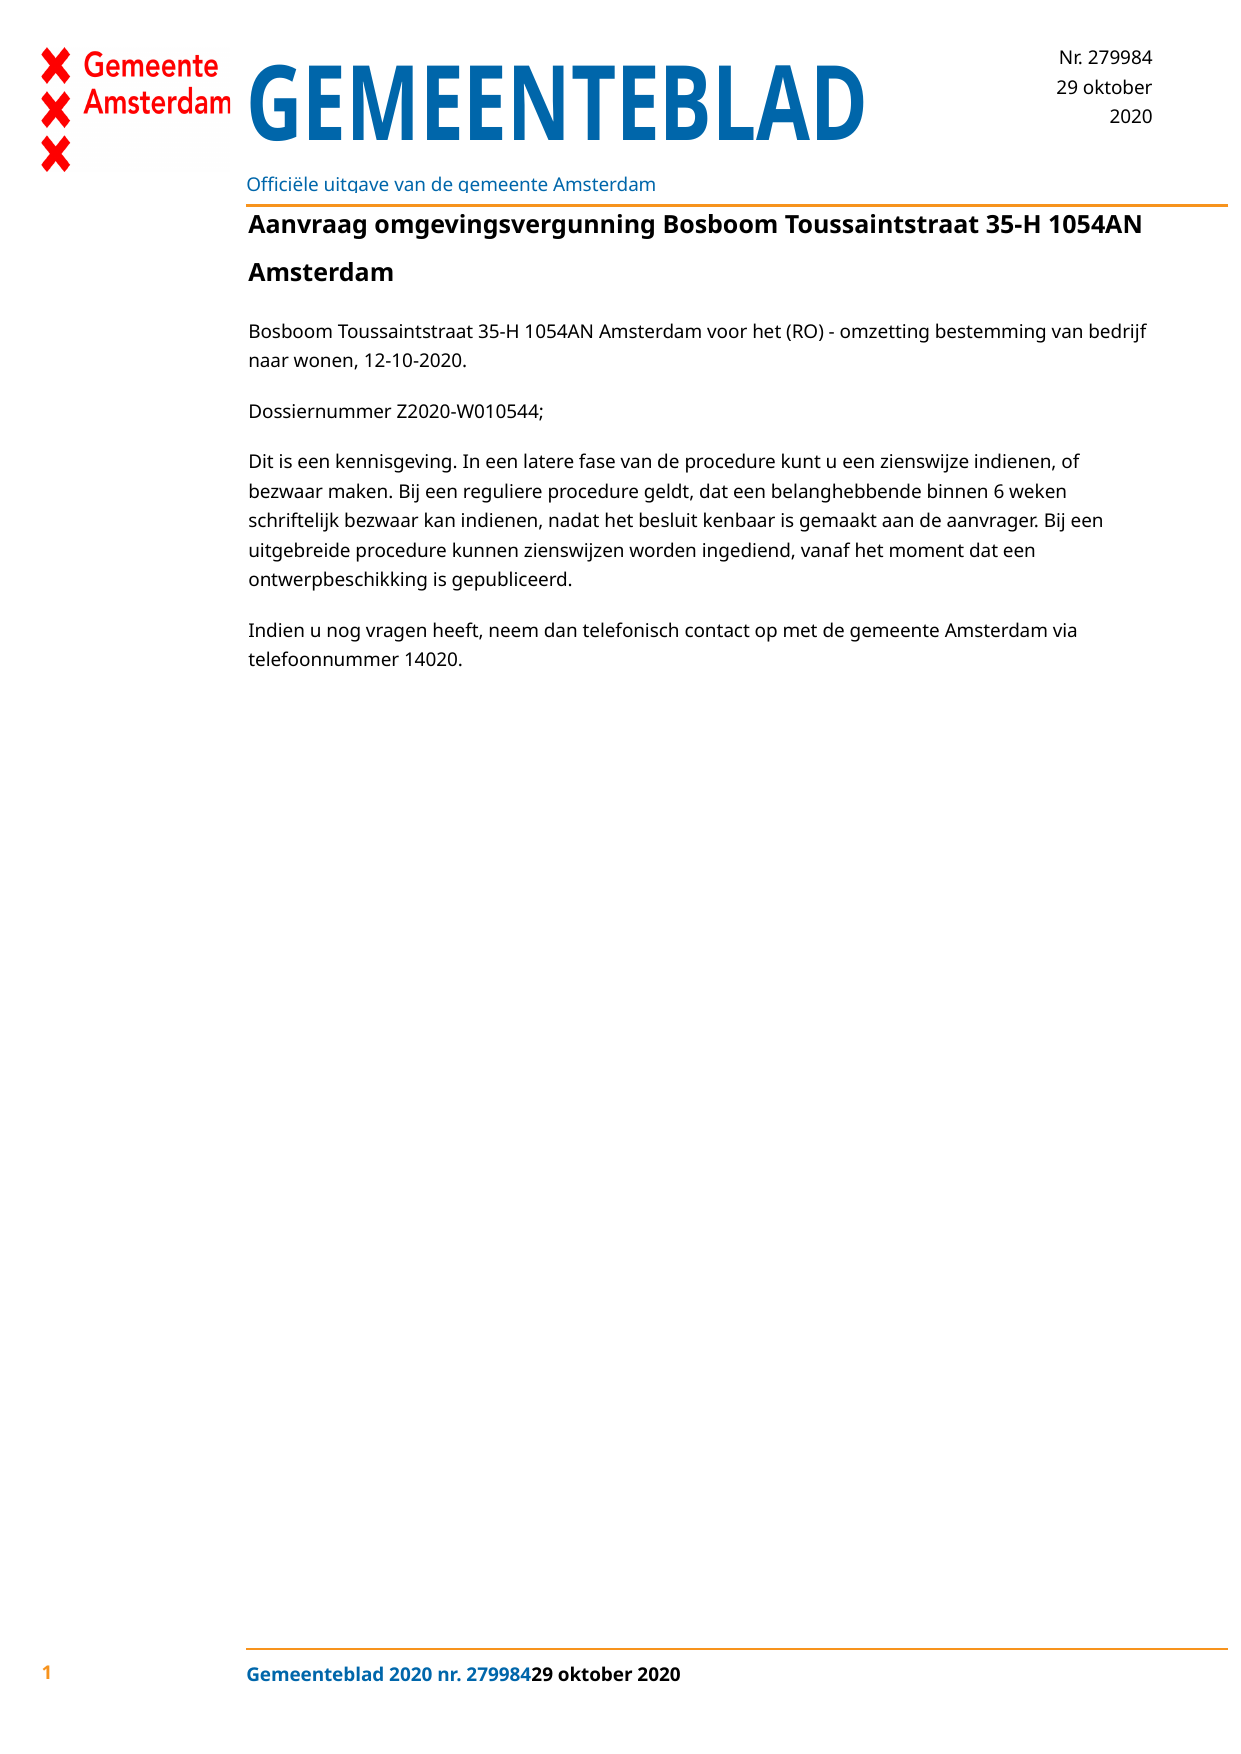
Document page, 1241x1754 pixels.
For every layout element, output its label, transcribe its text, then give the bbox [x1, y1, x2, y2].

picture [41, 47, 231, 172]
text Bosboom Toussaintstraat 35-H 1054AN Amsterdam voor het (RO) - omzetting bestemming van bedrijf naar wonen, 12-10-2020. [248, 318, 1152, 373]
text Aanvraag omgevingsvergunning Bosboom Toussaintstraat 35-H 1054AN Amsterdam [248, 207, 1152, 288]
text Dit is een kennisgeving. In een latere fase van de procedure kunt u een zienswijze indienen, of bezwaar maken. Bij een reguliere procedure geldt, dat een belanghebbende binnen 6 weken schriftelijk bezwaar kan indienen, nadat het besluit kenbaar is gemaakt aan de aanvrager. Bij een uitgebreide procedure kunnen zienswijzen worden ingediend, vanaf het moment dat een ontwerpbeschikking is gepubliceerd. [248, 448, 1152, 592]
text Dossiernummer Z2020-W010544; [248, 398, 1152, 424]
text Indien u nog vragen heeft, neem dan telefonisch contact op met de gemeente Amsterdam via telefoonnummer 14020. [248, 617, 1152, 672]
